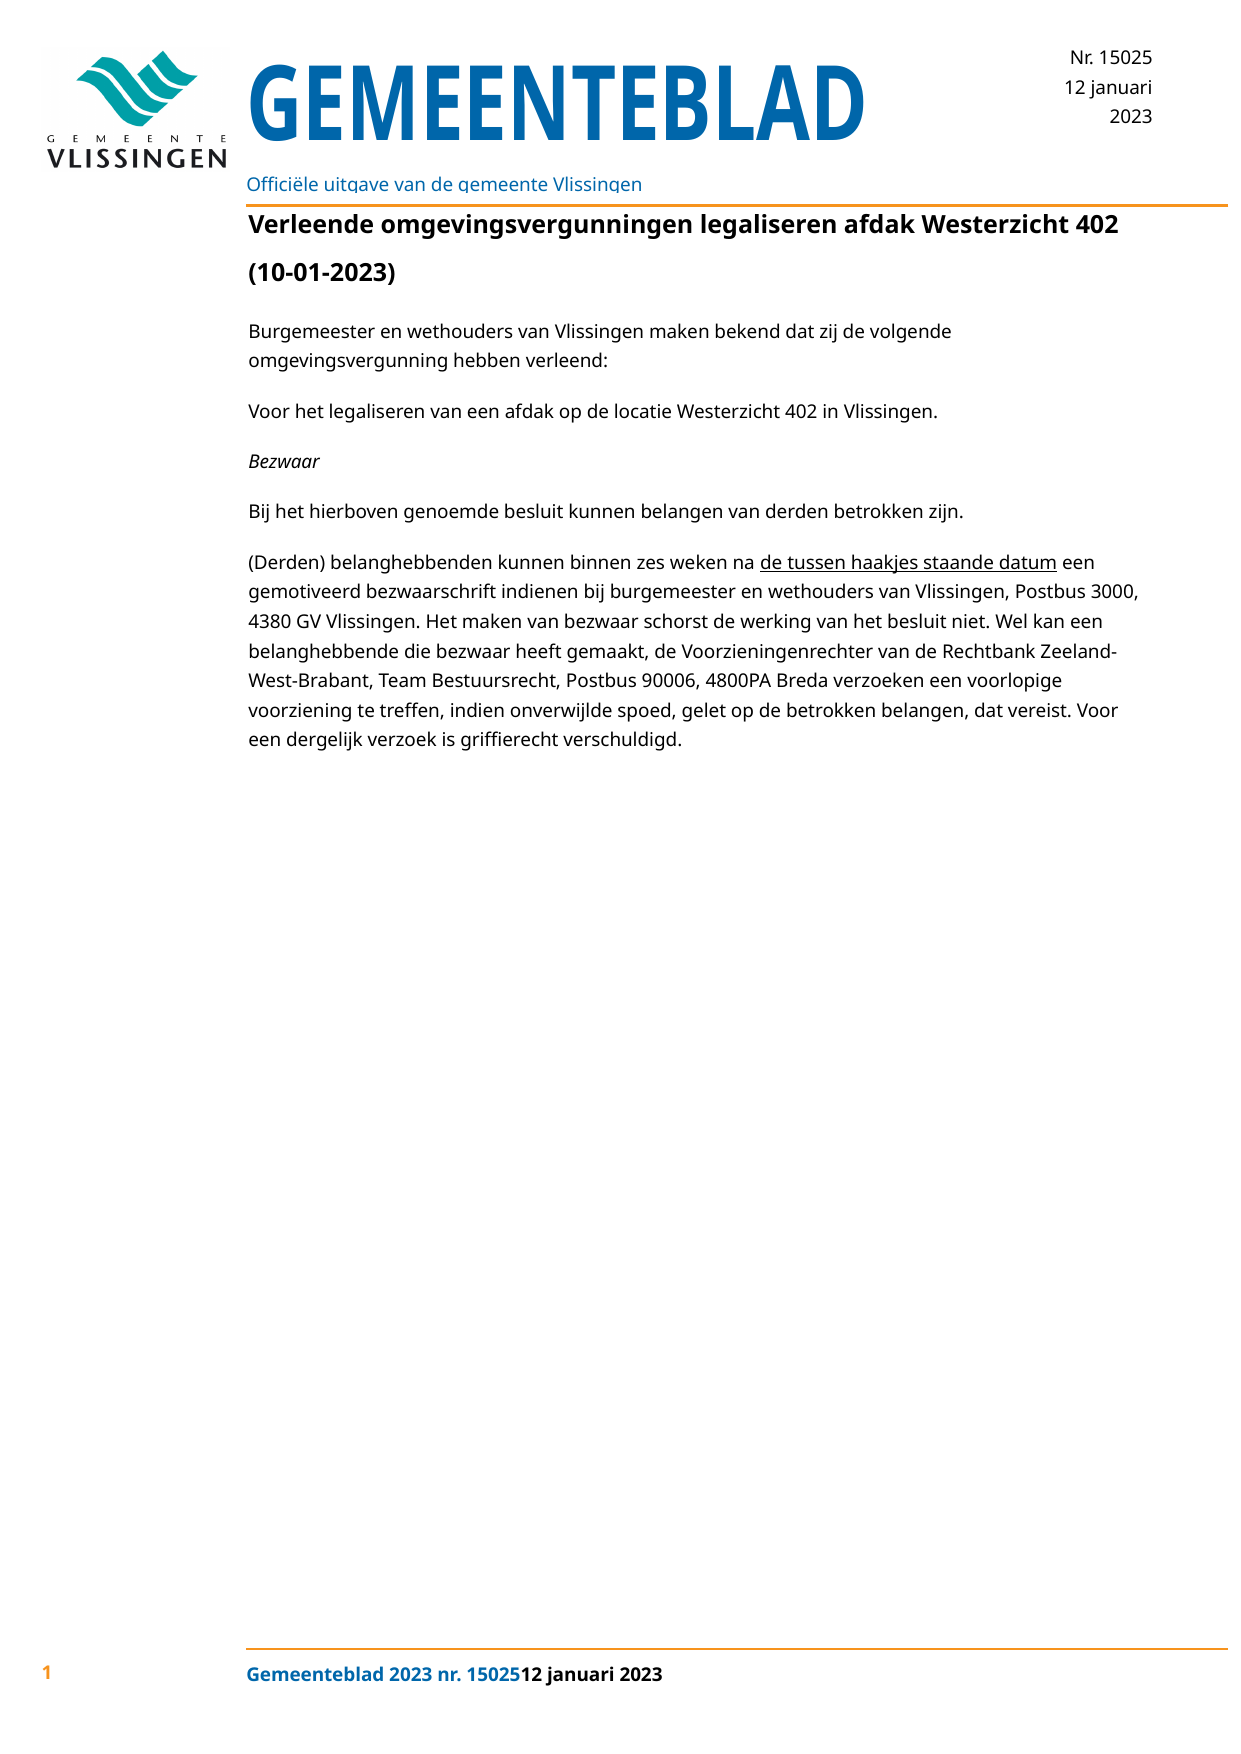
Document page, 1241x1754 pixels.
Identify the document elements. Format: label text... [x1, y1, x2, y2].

text Voor het legaliseren van een afdak op de locatie Westerzicht 402 in Vlissingen. [248, 398, 1152, 424]
text Burgemeester en wethouders van Vlissingen maken bekend dat zij de volgende omgevingsvergunning hebben verleend: [248, 318, 1152, 373]
picture [41, 47, 231, 172]
text Verleende omgevingsvergunningen legaliseren afdak Westerzicht 402 (10-01-2023) [248, 207, 1152, 288]
text Bij het hierboven genoemde besluit kunnen belangen van derden betrokken zijn. [248, 499, 1152, 524]
text (Derden) belanghebbenden kunnen binnen zes weken na de tussen haakjes staande datum een gemotiveerd bezwaarschrift indienen bij burgemeester en wethouders van Vlissingen, Postbus 3000, 4380 GV Vlissingen. Het maken van bezwaar schorst de werking van het besluit niet. Wel kan een belanghebbende die bezwaar heeft gemaakt, de Voorzieningenrechter van de Rechtbank Zeeland-West-Brabant, Team Bestuursrecht, Postbus 90006, 4800PA Breda verzoeken een voorlopige voorziening te treffen, indien onverwijlde spoed, gelet op de betrokken belangen, dat vereist. Voor een dergelijk verzoek is griffierecht verschuldigd. [248, 549, 1152, 752]
text Bezwaar [248, 448, 1152, 474]
